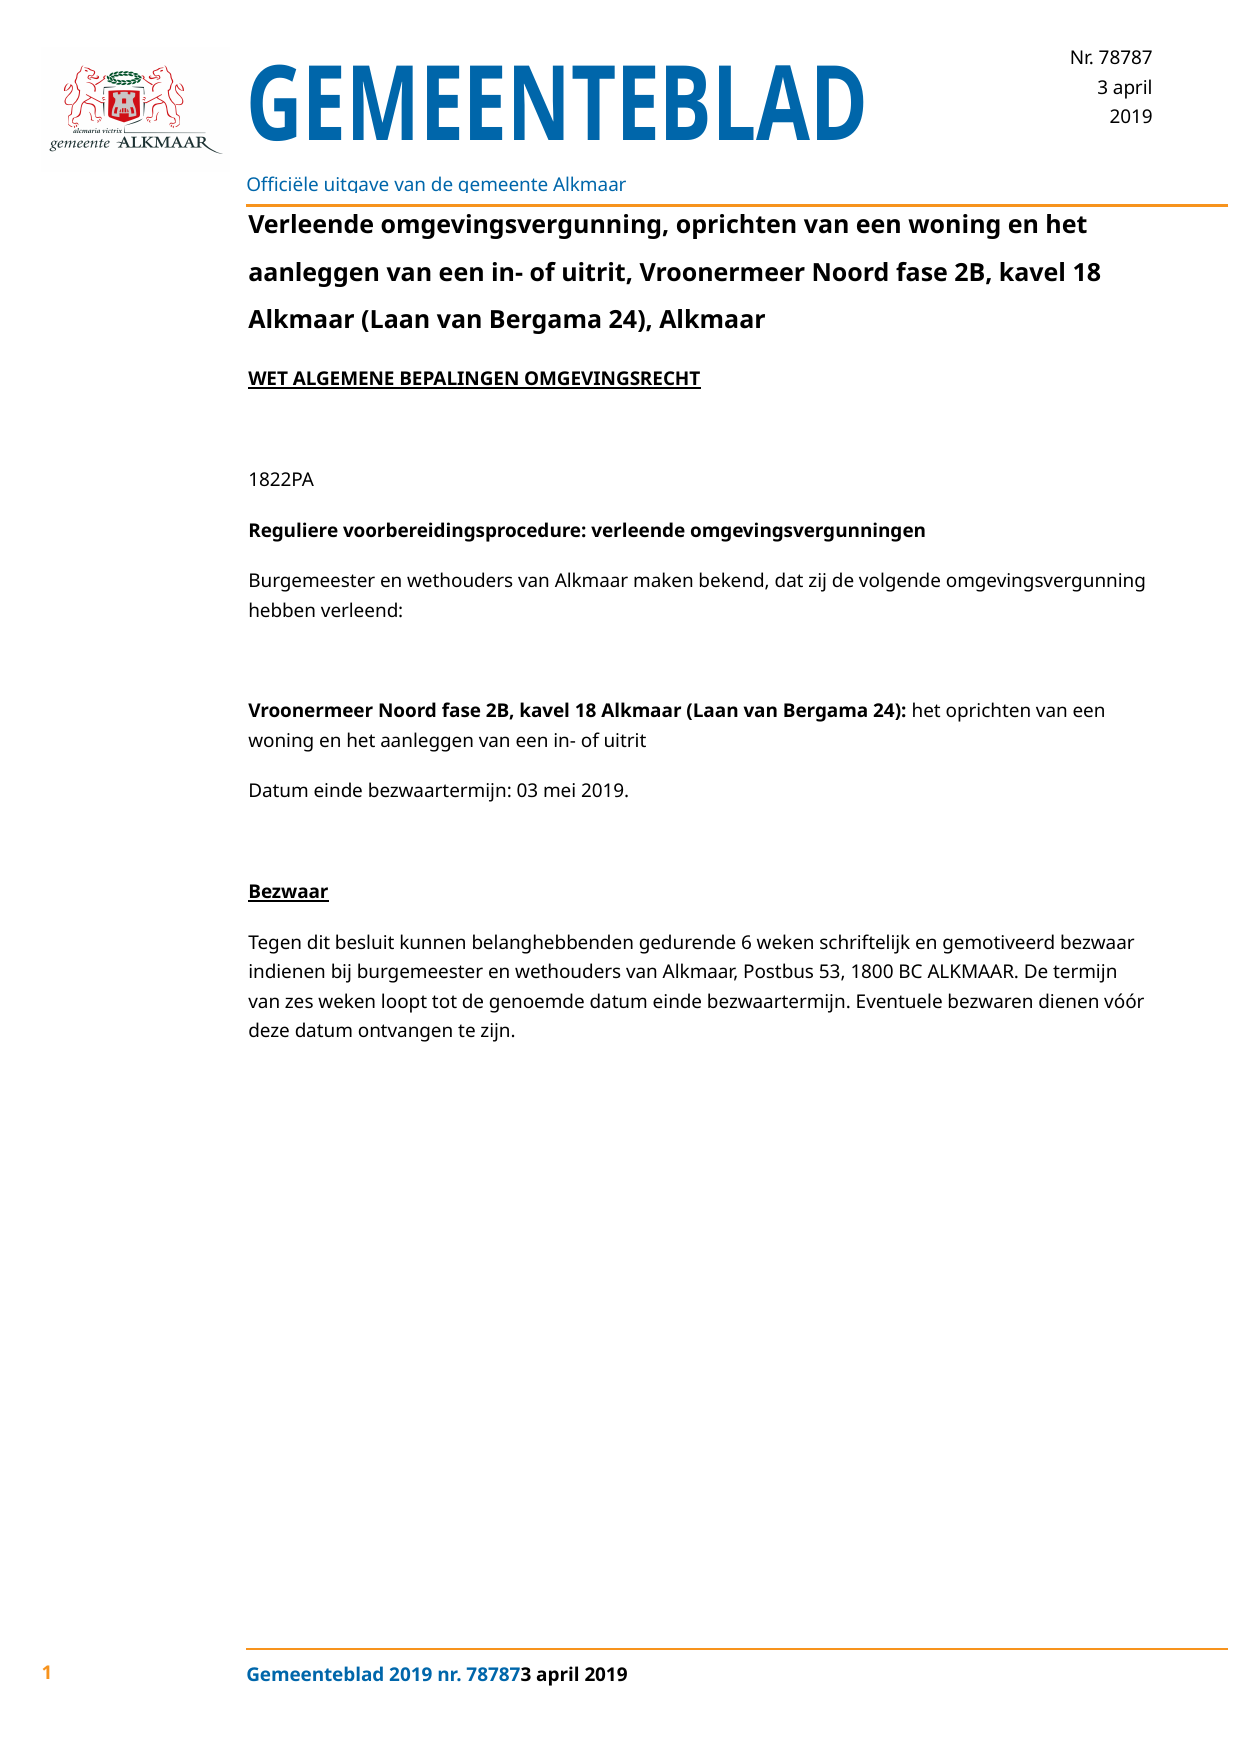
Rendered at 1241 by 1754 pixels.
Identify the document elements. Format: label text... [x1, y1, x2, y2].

text 1822PA [248, 466, 1152, 492]
text WET ALGEMENE BEPALINGEN OMGEVINGSRECHT [248, 366, 1152, 391]
text Tegen dit besluit kunnen belanghebbenden gedurende 6 weken schriftelijk en gemotiveerd bezwaar indienen bij burgemeester en wethouders van Alkmaar, Postbus 53, 1800 BC ALKMAAR. De termijn van zes weken loopt tot de genoemde datum einde bezwaartermijn. Eventuele bezwaren dienen vóór deze datum ontvangen te zijn. [248, 929, 1152, 1043]
text Vroonermeer Noord fase 2B, kavel 18 Alkmaar (Laan van Bergama 24): het oprichten van een woning en het aanleggen van een in- of uitrit [248, 698, 1152, 753]
text Reguliere voorbereidingsprocedure: verleende omgevingsvergunningen [248, 517, 1152, 542]
text Verleende omgevingsvergunning, oprichten van een woning en het aanleggen van een in- of uitrit, Vroonermeer Noord fase 2B, kavel 18 Alkmaar (Laan van Bergama 24), Alkmaar [248, 207, 1152, 336]
text Datum einde bezwaartermijn: 03 mei 2019. [248, 778, 1152, 803]
text Burgemeester en wethouders van Alkmaar maken bekend, dat zij de volgende omgevingsvergunning hebben verleend: [248, 567, 1152, 622]
picture [41, 47, 231, 172]
text Bezwaar [248, 878, 1152, 904]
